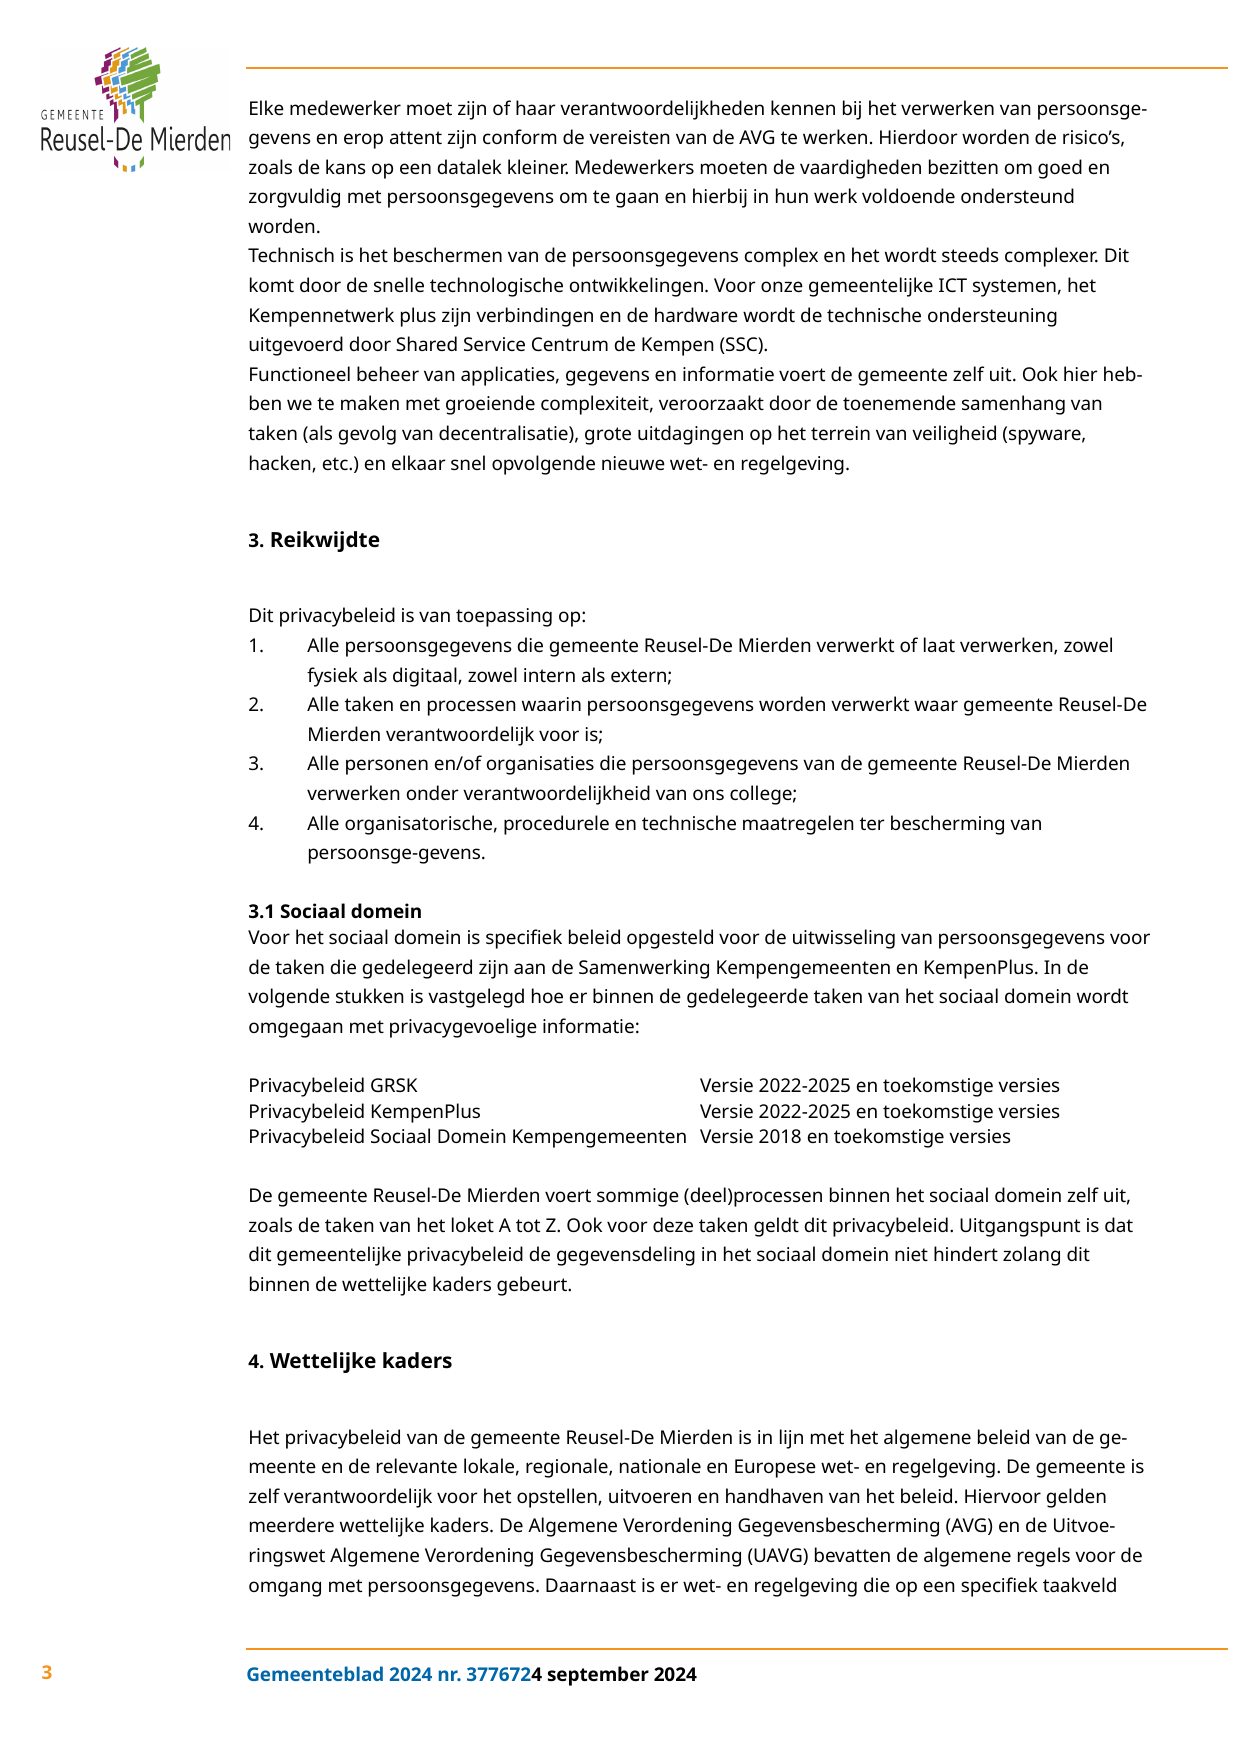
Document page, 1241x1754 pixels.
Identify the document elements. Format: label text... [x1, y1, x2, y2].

list Alle organisatorische, procedurele en technische maatregelen ter bescherming van persoonsge-gevens. [248, 810, 1152, 865]
text 3. Reikwijdte [248, 525, 1152, 553]
list Alle personen en/of organisaties die persoonsgegevens van de gemeente Reusel-De Mierden verwerken onder verantwoordelijkheid van ons college; [248, 751, 1152, 806]
text 4. Wettelijke kaders [248, 1346, 1152, 1375]
table_header Privacybeleid GRSK [248, 1072, 700, 1098]
text Het privacybeleid van de gemeente Reusel-De Mierden is in lijn met het algemene beleid van de ge-meente en de relevante lokale, regionale, nationale en Europese wet- en regelgeving. De gemeente is zelf verantwoordelijk voor het opstellen, uitvoeren en handhaven van het beleid. Hiervoor gelden meerdere wettelijke kaders. De Algemene Verordening Gegevensbescherming (AVG) en de Uitvoe-ringswet Algemene Verordening Gegevensbescherming (UAVG) bevatten de algemene regels voor de omgang met persoonsgegevens. Daarnaast is er wet- en regelgeving die op een specifiek taakveld [248, 1424, 1152, 1598]
table_cell Privacybeleid KempenPlus [248, 1098, 700, 1124]
list Alle persoonsgegevens die gemeente Reusel-De Mierden verwerkt of laat verwerken, zowel fysiek als digitaal, zowel intern als extern; [248, 632, 1152, 688]
table_cell Versie 2022-2025 en toekomstige versies [700, 1098, 1152, 1124]
text Elke medewerker moet zijn of haar verantwoordelijkheden kennen bij het verwerken van persoonsge-gevens en erop attent zijn conform de vereisten van de AVG te werken. Hierdoor worden de risico’s, zoals de kans op een datalek kleiner. Medewerkers moeten de vaardigheden bezitten om goed en zorgvuldig met persoonsgegevens om te gaan en hierbij in hun werk voldoende ondersteund worden. [248, 95, 1152, 239]
text Voor het sociaal domein is specifiek beleid opgesteld voor de uitwisseling van persoonsgegevens voor de taken die gedelegeerd zijn aan de Samenwerking Kempengemeenten en KempenPlus. In de volgende stukken is vastgelegd hoe er binnen de gedelegeerde taken van het sociaal domein wordt omgegaan met privacygevoelige informatie: [248, 924, 1152, 1039]
table_header Versie 2022-2025 en toekomstige versies [700, 1072, 1152, 1098]
text 3.1 Sociaal domein [248, 898, 1152, 924]
text De gemeente Reusel-De Mierden voert sommige (deel)processen binnen het sociaal domein zelf uit, zoals de taken van het loket A tot Z. Ook voor deze taken geldt dit privacybeleid. Uitgangspunt is dat dit gemeentelijke privacybeleid de gegevensdeling in het sociaal domein niet hindert zolang dit binnen de wettelijke kaders gebeurt. [248, 1182, 1152, 1297]
text Dit privacybeleid is van toepassing op: [248, 603, 1152, 628]
table_cell Privacybeleid Sociaal Domein Kempengemeenten [248, 1124, 700, 1149]
table_cell Versie 2018 en toekomstige versies [700, 1124, 1152, 1149]
text Technisch is het beschermen van de persoonsgegevens complex en het wordt steeds complexer. Dit komt door de snelle technologische ontwikkelingen. Voor onze gemeentelijke ICT systemen, het Kempennetwerk plus zijn verbindingen en de hardware wordt de technische ondersteuning uitgevoerd door Shared Service Centrum de Kempen (SSC). [248, 243, 1152, 357]
text Functioneel beheer van applicaties, gegevens en informatie voert de gemeente zelf uit. Ook hier heb-ben we te maken met groeiende complexiteit, veroorzaakt door de toenemende samenhang van taken (als gevolg van decentralisatie), grote uitdagingen op het terrein van veiligheid (spyware, hacken, etc.) en elkaar snel opvolgende nieuwe wet- en regelgeving. [248, 361, 1152, 476]
list Alle taken en processen waarin persoonsgegevens worden verwerkt waar gemeente Reusel-De Mierden verantwoordelijk voor is; [248, 691, 1152, 747]
picture [41, 47, 231, 172]
